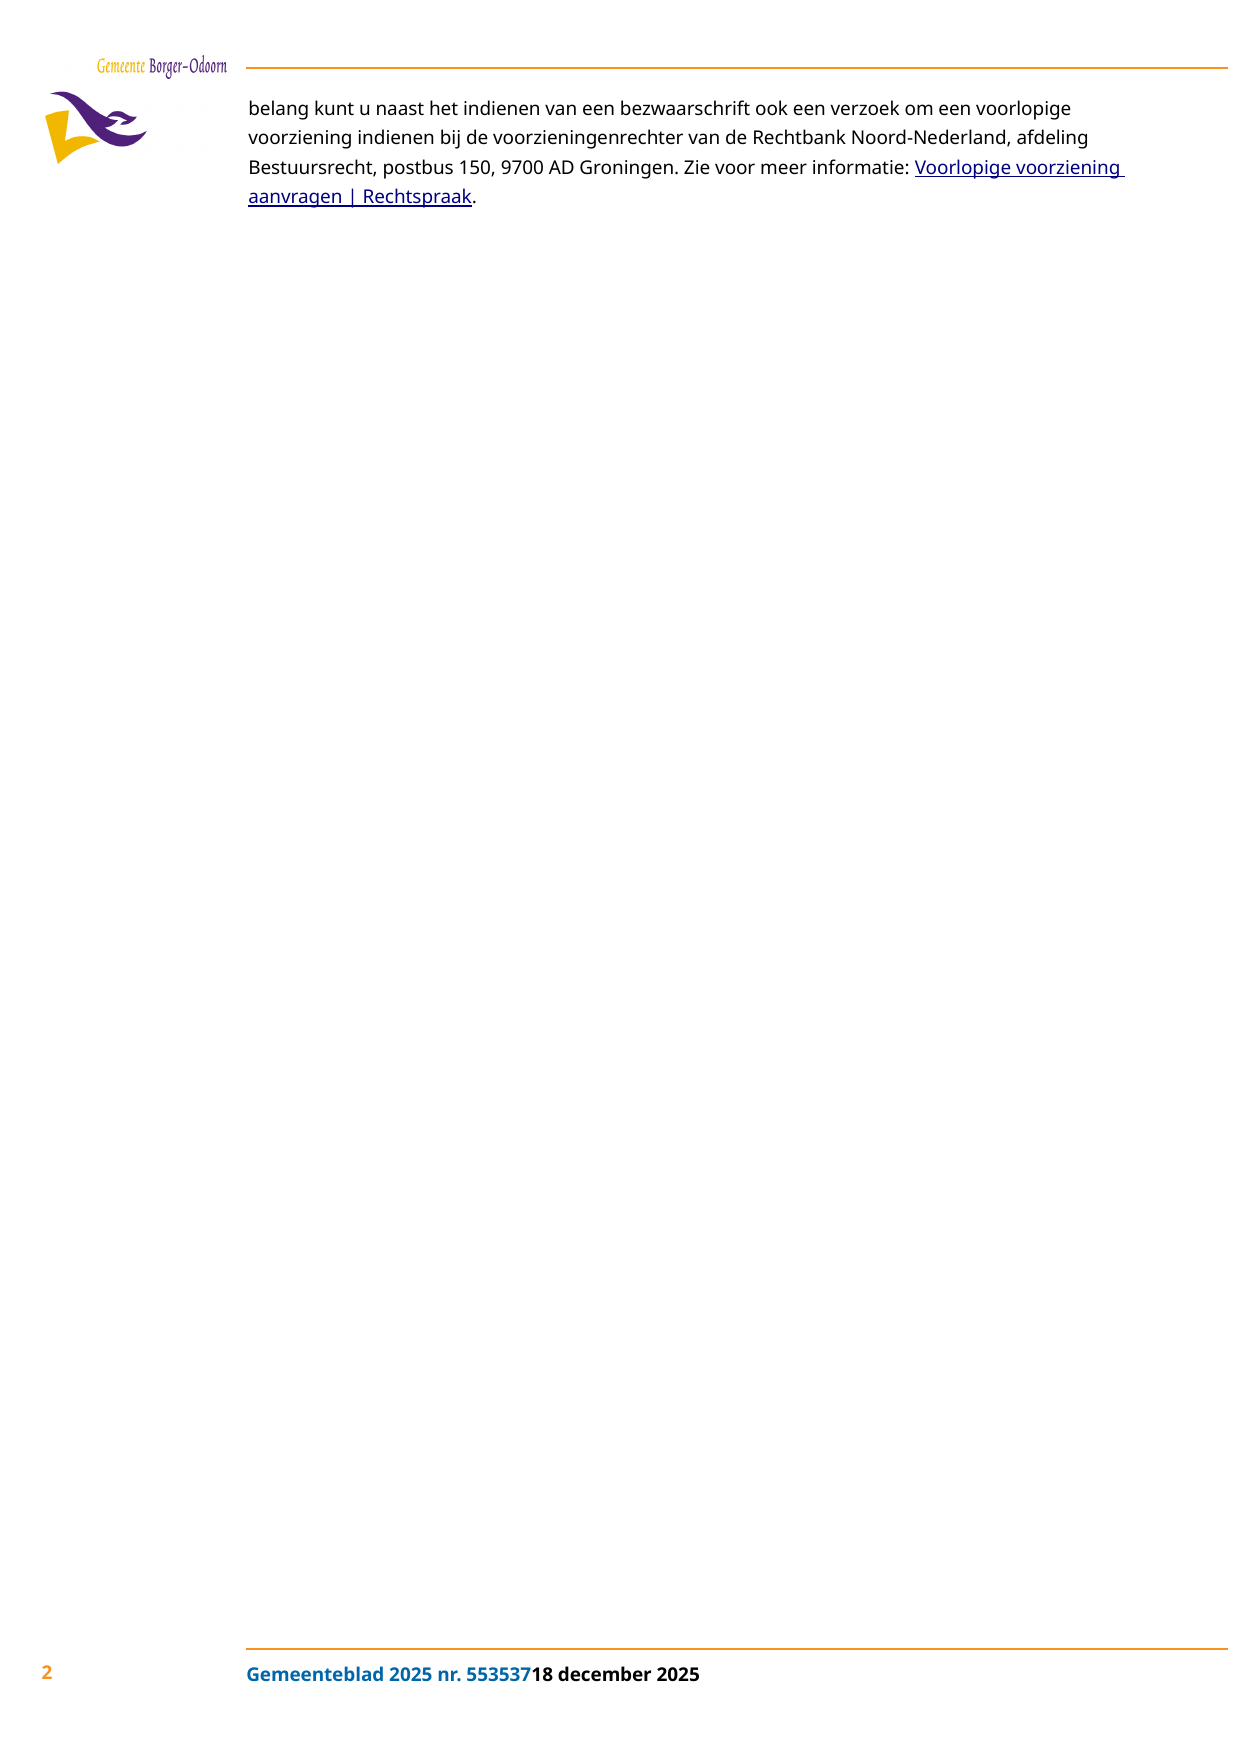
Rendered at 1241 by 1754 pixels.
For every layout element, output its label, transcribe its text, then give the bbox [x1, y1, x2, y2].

picture [41, 47, 231, 172]
text belang kunt u naast het indienen van een bezwaarschrift ook een verzoek om een voorlopige voorziening indienen bij de voorzieningenrechter van de Rechtbank Noord-Nederland, afdeling Bestuursrecht, postbus 150, 9700 AD Groningen. Zie voor meer informatie: Voorlopige voorziening aanvragen | Rechtspraak. [248, 95, 1152, 209]
